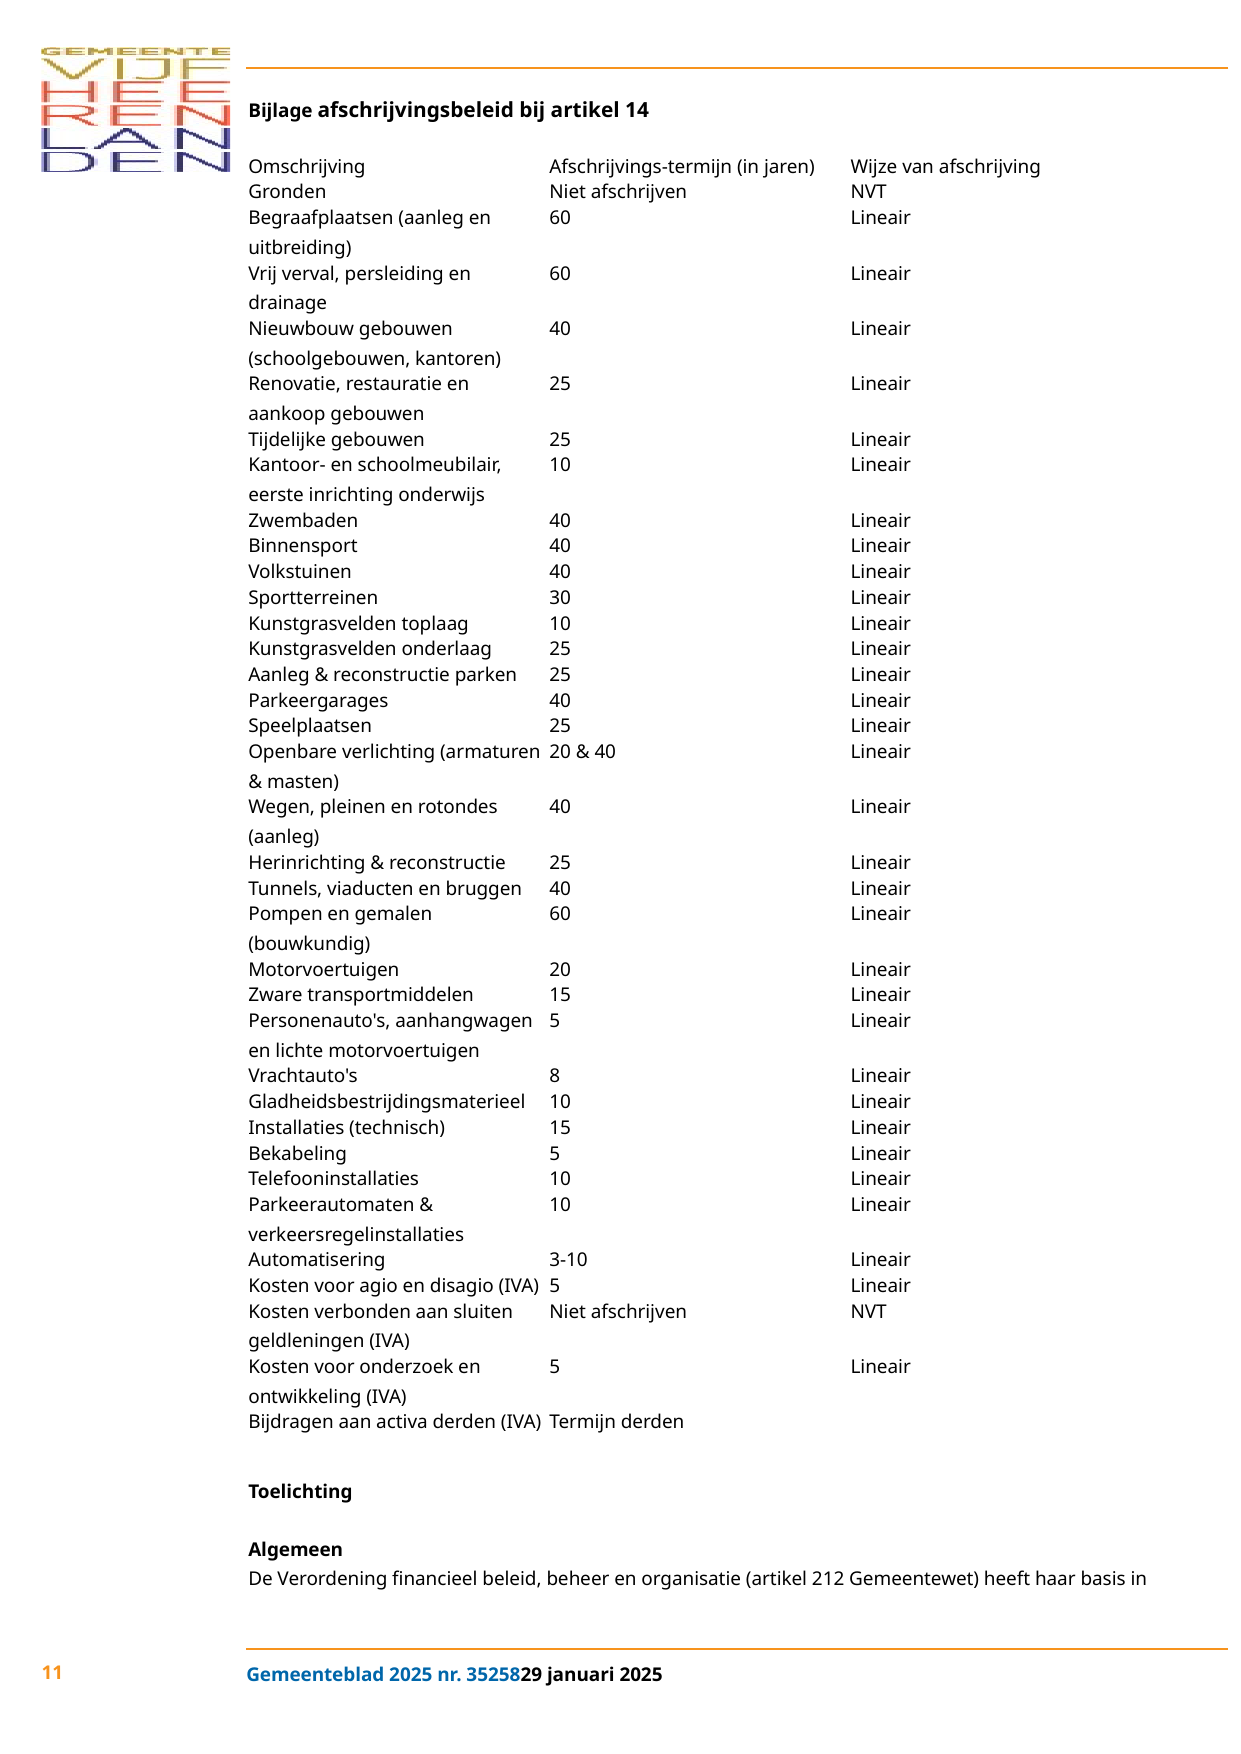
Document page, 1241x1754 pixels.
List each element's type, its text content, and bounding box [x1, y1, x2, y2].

table_cell Lineair [850, 900, 1152, 956]
table_cell Niet afschrijven [549, 1298, 850, 1353]
table_cell 5 [549, 1272, 850, 1298]
table_cell 25 [549, 849, 850, 875]
table_cell 40 [549, 315, 850, 370]
table_cell Kunstgrasvelden onderlaag [248, 635, 549, 661]
text Toelichting [248, 1467, 1152, 1507]
table_cell Parkeergarages [248, 687, 549, 713]
text Bijlage afschrijvingsbeleid bij artikel 14 [248, 95, 1152, 123]
table_cell Lineair [850, 315, 1152, 370]
table_cell Gladheidsbestrijdingsmaterieel [248, 1088, 549, 1114]
table_cell 5 [549, 1007, 850, 1062]
table_cell [850, 1409, 1152, 1434]
table_header Wijze van afschrijving [850, 153, 1152, 179]
table_cell Vrij verval, persleiding en drainage [248, 260, 549, 315]
table_cell 40 [549, 533, 850, 558]
table_cell 40 [549, 875, 850, 900]
table_cell Speelplaatsen [248, 713, 549, 738]
table_cell Lineair [850, 1353, 1152, 1408]
table_cell 40 [549, 687, 850, 713]
table_cell Aanleg & reconstructie parken [248, 661, 549, 687]
table_cell Lineair [850, 687, 1152, 713]
table_cell Lineair [850, 584, 1152, 610]
table_cell 60 [549, 260, 850, 315]
table_cell Lineair [850, 849, 1152, 875]
table_cell Pompen en gemalen (bouwkundig) [248, 900, 549, 956]
table_cell Lineair [850, 875, 1152, 900]
table_cell Lineair [850, 1088, 1152, 1114]
table_cell Zware transportmiddelen [248, 981, 549, 1007]
table_cell Lineair [850, 1191, 1152, 1246]
table_cell 15 [549, 981, 850, 1007]
table_cell Wegen, pleinen en rotondes (aanleg) [248, 794, 549, 849]
table_cell Automatisering [248, 1246, 549, 1272]
table_cell Niet afschrijven [549, 179, 850, 204]
table_cell Sportterreinen [248, 584, 549, 610]
table_header Omschrijving [248, 153, 549, 179]
table_cell 60 [549, 900, 850, 956]
table_cell NVT [850, 1298, 1152, 1353]
table_cell 20 [549, 956, 850, 981]
table_cell Installaties (technisch) [248, 1114, 549, 1140]
table_cell Kantoor- en schoolmeubilair, eerste inrichting onderwijs [248, 451, 549, 507]
table_cell Lineair [850, 1063, 1152, 1088]
table_cell Lineair [850, 981, 1152, 1007]
table_cell Begraafplaatsen (aanleg en uitbreiding) [248, 205, 549, 260]
table_cell Lineair [850, 1165, 1152, 1191]
table_cell 40 [549, 794, 850, 849]
table_cell Lineair [850, 1272, 1152, 1298]
table_cell 25 [549, 426, 850, 451]
table_cell Lineair [850, 533, 1152, 558]
table_cell NVT [850, 179, 1152, 204]
table_header Afschrijvings-termijn (in jaren) [549, 153, 850, 179]
table_cell Lineair [850, 738, 1152, 794]
table_cell Lineair [850, 1007, 1152, 1062]
table_cell Binnensport [248, 533, 549, 558]
table_cell 5 [549, 1353, 850, 1408]
table_cell Lineair [850, 260, 1152, 315]
table_cell 3-10 [549, 1246, 850, 1272]
table_cell Kosten voor onderzoek en ontwikkeling (IVA) [248, 1353, 549, 1408]
picture [41, 47, 231, 172]
table_cell Parkeerautomaten & verkeersregelinstallaties [248, 1191, 549, 1246]
table_cell 25 [549, 635, 850, 661]
table_cell Lineair [850, 1246, 1152, 1272]
table_cell Lineair [850, 558, 1152, 584]
table_cell 5 [549, 1140, 850, 1165]
table_cell Tijdelijke gebouwen [248, 426, 549, 451]
table_cell Lineair [850, 1140, 1152, 1165]
table_cell Openbare verlichting (armaturen & masten) [248, 738, 549, 794]
table_cell Bijdragen aan activa derden (IVA) [248, 1409, 549, 1434]
table_cell Lineair [850, 205, 1152, 260]
table_cell Kosten voor agio en disagio (IVA) [248, 1272, 549, 1298]
table_cell Bekabeling [248, 1140, 549, 1165]
table_cell Lineair [850, 426, 1152, 451]
table_cell Termijn derden [549, 1409, 850, 1434]
table_cell Lineair [850, 635, 1152, 661]
table_cell 40 [549, 507, 850, 532]
table_cell 40 [549, 558, 850, 584]
text De Verordening financieel beleid, beheer en organisatie (artikel 212 Gemeentewet) heeft haar basis in [248, 1566, 1152, 1591]
table_cell 25 [549, 370, 850, 426]
text Algemeen [248, 1536, 1152, 1562]
table_cell 25 [549, 713, 850, 738]
table_cell 8 [549, 1063, 850, 1088]
table_cell 10 [549, 1191, 850, 1246]
table_cell 10 [549, 451, 850, 507]
table_cell Lineair [850, 713, 1152, 738]
table_cell 60 [549, 205, 850, 260]
table_cell Motorvoertuigen [248, 956, 549, 981]
table_cell Kunstgrasvelden toplaag [248, 610, 549, 635]
table_cell Herinrichting & reconstructie [248, 849, 549, 875]
table_cell Personenauto's, aanhangwagen en lichte motorvoertuigen [248, 1007, 549, 1062]
table_cell Volkstuinen [248, 558, 549, 584]
table_cell Lineair [850, 1114, 1152, 1140]
table_cell 25 [549, 661, 850, 687]
table_cell Telefooninstallaties [248, 1165, 549, 1191]
table_cell Lineair [850, 956, 1152, 981]
table_cell Lineair [850, 507, 1152, 532]
table_cell 10 [549, 1165, 850, 1191]
table_cell Kosten verbonden aan sluiten geldleningen (IVA) [248, 1298, 549, 1353]
table_cell 20 & 40 [549, 738, 850, 794]
table_cell Tunnels, viaducten en bruggen [248, 875, 549, 900]
table_cell Lineair [850, 794, 1152, 849]
table_cell Lineair [850, 451, 1152, 507]
table_cell Nieuwbouw gebouwen (schoolgebouwen, kantoren) [248, 315, 549, 370]
table_cell Zwembaden [248, 507, 549, 532]
table_cell 10 [549, 1088, 850, 1114]
table_cell Lineair [850, 610, 1152, 635]
table_cell 10 [549, 610, 850, 635]
table_cell Lineair [850, 370, 1152, 426]
table_cell Lineair [850, 661, 1152, 687]
table_cell 30 [549, 584, 850, 610]
table_cell 15 [549, 1114, 850, 1140]
table_cell Renovatie, restauratie en aankoop gebouwen [248, 370, 549, 426]
table_cell Gronden [248, 179, 549, 204]
table_cell Vrachtauto's [248, 1063, 549, 1088]
